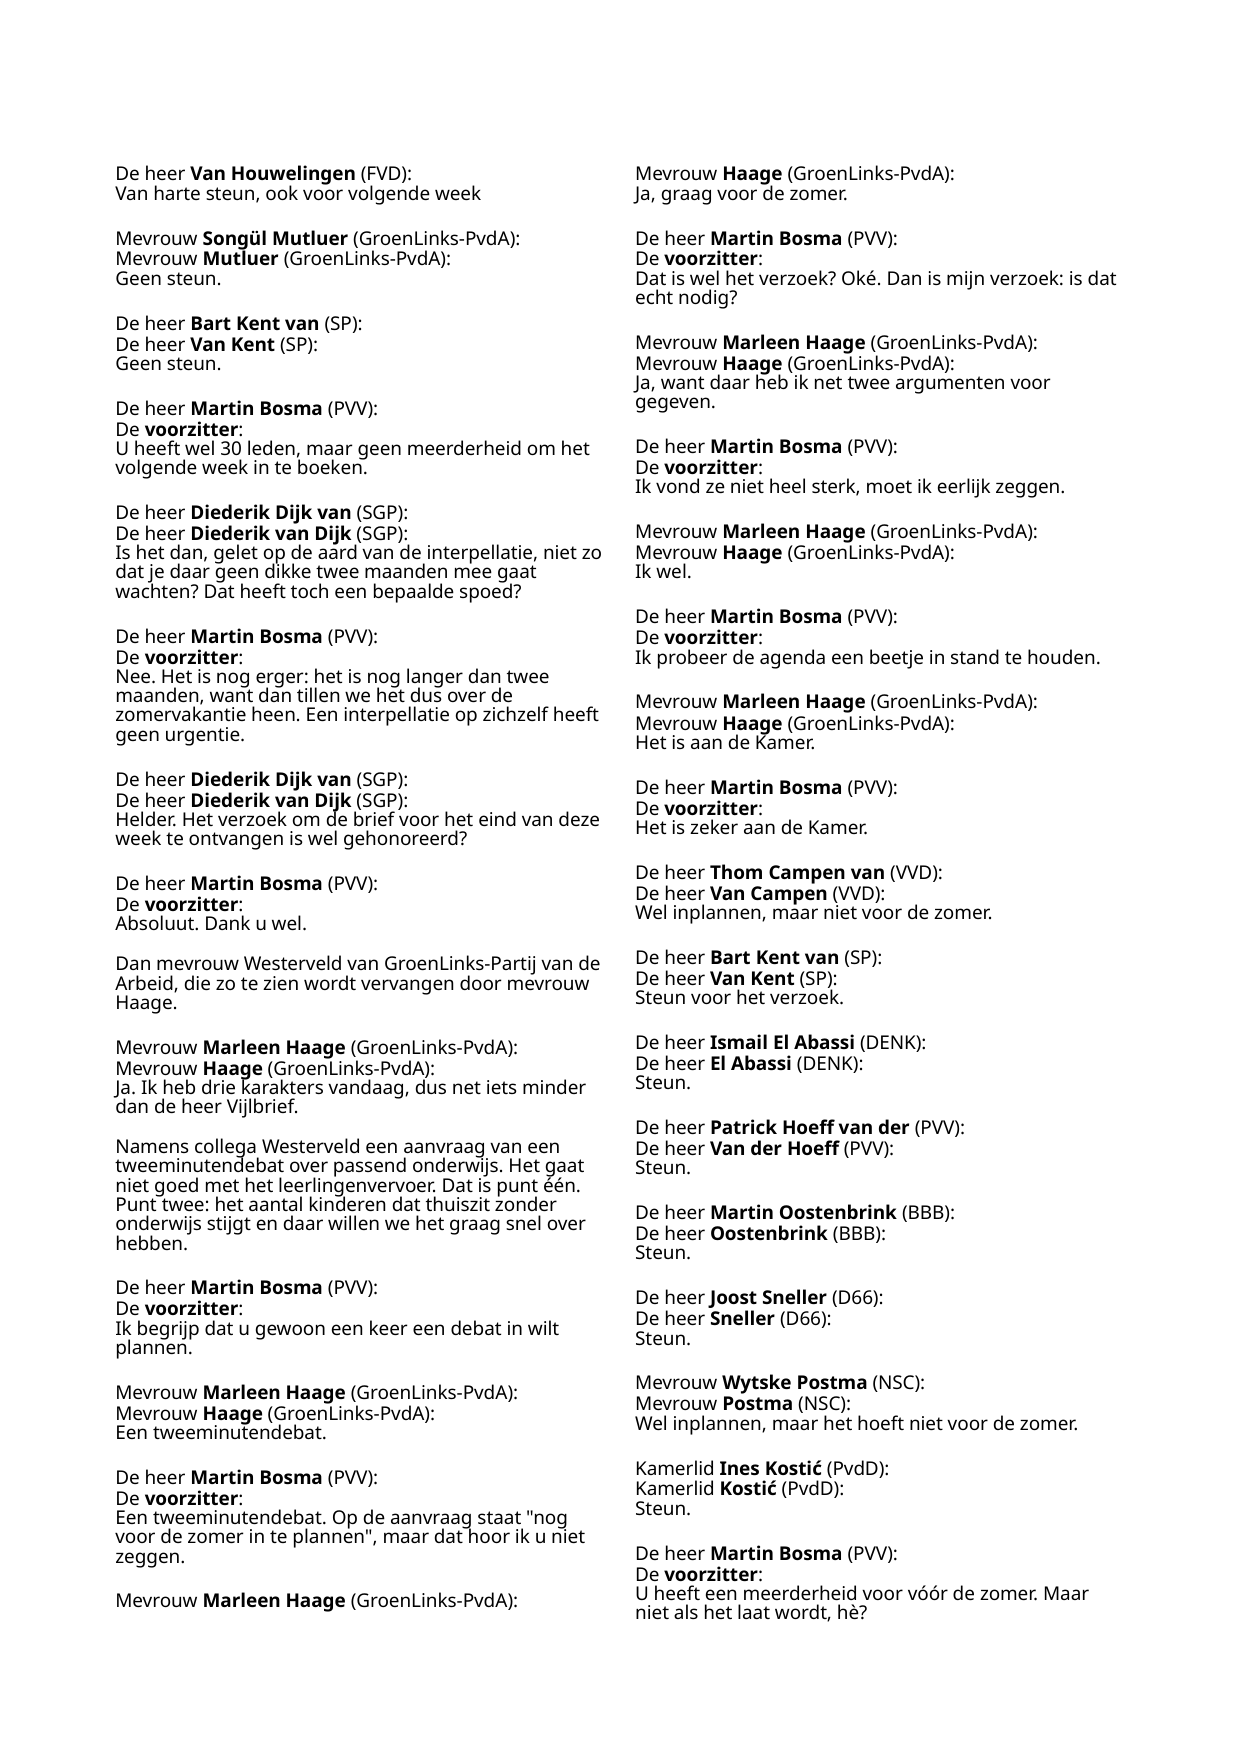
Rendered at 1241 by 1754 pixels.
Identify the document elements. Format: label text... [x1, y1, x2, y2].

text De voorzitter: [635, 250, 1125, 270]
text De heer Diederik Dijk van (SGP): [115, 499, 605, 525]
text De heer Martin Bosma (PVV): [115, 395, 605, 421]
text Mevrouw Songül Mutluer (GroenLinks-PvdA): [115, 225, 605, 250]
text De heer Oostenbrink (BBB): [635, 1225, 1125, 1244]
text Mevrouw Marleen Haage (GroenLinks-PvdA): [115, 1034, 605, 1059]
text Ik wel. [635, 563, 1125, 583]
text De heer Martin Bosma (PVV): [635, 225, 1125, 250]
text Mevrouw Mutluer (GroenLinks-PvdA): [115, 250, 605, 270]
text Nee. Het is nog erger: het is nog langer dan twee maanden, want dan tillen we het dus over de zomervakantie heen. Een interpellatie op zichzelf heeft geen urgentie. [115, 668, 605, 745]
text Mevrouw Marleen Haage (GroenLinks-PvdA): [635, 689, 1125, 714]
text Wel inplannen, maar het hoeft niet voor de zomer. [635, 1414, 1125, 1434]
text De voorzitter: [635, 629, 1125, 649]
text De heer Van der Hoeff (PVV): [635, 1140, 1125, 1159]
text Kamerlid Kostić (PvdD): [635, 1480, 1125, 1500]
text Geen steun. [115, 270, 605, 289]
text Steun. [635, 1074, 1125, 1093]
text De heer Diederik Dijk van (SGP): [115, 766, 605, 792]
text De heer Patrick Hoeff van der (PVV): [635, 1114, 1125, 1140]
text De heer Martin Bosma (PVV): [635, 1540, 1125, 1566]
text Het is aan de Kamer. [635, 734, 1125, 753]
text De heer El Abassi (DENK): [635, 1055, 1125, 1074]
text Van harte steun, ook voor volgende week [115, 184, 605, 204]
text Het is zeker aan de Kamer. [635, 819, 1125, 838]
text De heer Van Campen (VVD): [635, 885, 1125, 904]
text De heer Bart Kent van (SP): [115, 310, 605, 336]
text De heer Van Kent (SP): [115, 336, 605, 355]
text De heer Martin Oostenbrink (BBB): [635, 1199, 1125, 1225]
text De heer Van Kent (SP): [635, 970, 1125, 989]
text Mevrouw Haage (GroenLinks-PvdA): [635, 714, 1125, 734]
text Ik vond ze niet heel sterk, moet ik eerlijk zeggen. [635, 478, 1125, 498]
text De voorzitter: [115, 421, 605, 440]
text De voorzitter: [635, 799, 1125, 819]
text De heer Martin Bosma (PVV): [115, 623, 605, 649]
text Kamerlid Ines Kostić (PvdD): [635, 1455, 1125, 1480]
text Ik probeer de agenda een beetje in stand te houden. [635, 649, 1125, 668]
text Mevrouw Marleen Haage (GroenLinks-PvdA): [115, 1588, 605, 1613]
text Namens collega Westerveld een aanvraag van een tweeminutendebat over passend onderwijs. Het gaat niet goed met het leerlingenvervoer. Dat is punt één. Punt twee: het aantal kinderen dat thuiszit zonder onderwijs stijgt en daar willen we het graag snel over hebben. [115, 1138, 605, 1254]
text Een tweeminutendebat. Op de aanvraag staat "nog voor de zomer in te plannen", maar dat hoor ik u niet zeggen. [115, 1509, 605, 1567]
text Steun voor het verzoek. [635, 989, 1125, 1008]
text Mevrouw Marleen Haage (GroenLinks-PvdA): [115, 1379, 605, 1405]
text Geen steun. [115, 355, 605, 374]
text U heeft wel 30 leden, maar geen meerderheid om het volgende week in te boeken. [115, 440, 605, 478]
text De voorzitter: [115, 1300, 605, 1319]
text De heer Diederik van Dijk (SGP): [115, 525, 605, 544]
text De heer Martin Bosma (PVV): [635, 604, 1125, 629]
text De heer Diederik van Dijk (SGP): [115, 792, 605, 811]
text Ik begrijp dat u gewoon een keer een debat in wilt plannen. [115, 1319, 605, 1358]
text Ja, graag voor de zomer. [635, 184, 1125, 204]
text De heer Martin Bosma (PVV): [115, 1464, 605, 1490]
text De voorzitter: [635, 1566, 1125, 1585]
text De heer Van Houwelingen (FVD): [115, 165, 605, 184]
text Mevrouw Marleen Haage (GroenLinks-PvdA): [635, 329, 1125, 355]
text Dat is wel het verzoek? Oké. Dan is mijn verzoek: is dat echt nodig? [635, 270, 1125, 308]
text De heer Martin Bosma (PVV): [635, 774, 1125, 799]
text Steun. [635, 1159, 1125, 1178]
text Mevrouw Haage (GroenLinks-PvdA): [115, 1405, 605, 1424]
text De heer Martin Bosma (PVV): [635, 433, 1125, 459]
text Mevrouw Wytske Postma (NSC): [635, 1369, 1125, 1395]
text De voorzitter: [115, 1490, 605, 1509]
text Steun. [635, 1500, 1125, 1519]
text Absoluut. Dank u wel. [115, 915, 605, 934]
text De heer Joost Sneller (D66): [635, 1284, 1125, 1310]
text Helder. Het verzoek om de brief voor het eind van deze week te ontvangen is wel gehonoreerd? [115, 811, 605, 849]
text Is het dan, gelet op de aard van de interpellatie, niet zo dat je daar geen dikke twee maanden mee gaat wachten? Dat heeft toch een bepaalde spoed? [115, 544, 605, 602]
text U heeft een meerderheid voor vóór de zomer. Maar niet als het laat wordt, hè? [635, 1585, 1125, 1623]
text Een tweeminutendebat. [115, 1424, 605, 1443]
text Mevrouw Haage (GroenLinks-PvdA): [635, 165, 1125, 184]
text Dan mevrouw Westerveld van GroenLinks-Partij van de Arbeid, die zo te zien wordt vervangen door mevrouw Haage. [115, 955, 605, 1013]
text Wel inplannen, maar niet voor de zomer. [635, 904, 1125, 923]
text Mevrouw Postma (NSC): [635, 1395, 1125, 1414]
text Mevrouw Haage (GroenLinks-PvdA): [115, 1059, 605, 1079]
text De voorzitter: [635, 459, 1125, 478]
text Steun. [635, 1244, 1125, 1264]
text De heer Sneller (D66): [635, 1310, 1125, 1329]
text De heer Ismail El Abassi (DENK): [635, 1029, 1125, 1055]
text Mevrouw Marleen Haage (GroenLinks-PvdA): [635, 518, 1125, 544]
text De heer Bart Kent van (SP): [635, 944, 1125, 970]
text Ja. Ik heb drie karakters vandaag, dus net iets minder dan de heer Vijlbrief. [115, 1079, 605, 1117]
text De voorzitter: [115, 649, 605, 668]
text Ja, want daar heb ik net twee argumenten voor gegeven. [635, 374, 1125, 413]
text De heer Martin Bosma (PVV): [115, 1274, 605, 1300]
text De heer Martin Bosma (PVV): [115, 870, 605, 896]
text Mevrouw Haage (GroenLinks-PvdA): [635, 544, 1125, 563]
text Mevrouw Haage (GroenLinks-PvdA): [635, 355, 1125, 374]
text De heer Thom Campen van (VVD): [635, 859, 1125, 885]
text De voorzitter: [115, 896, 605, 915]
text Steun. [635, 1329, 1125, 1349]
